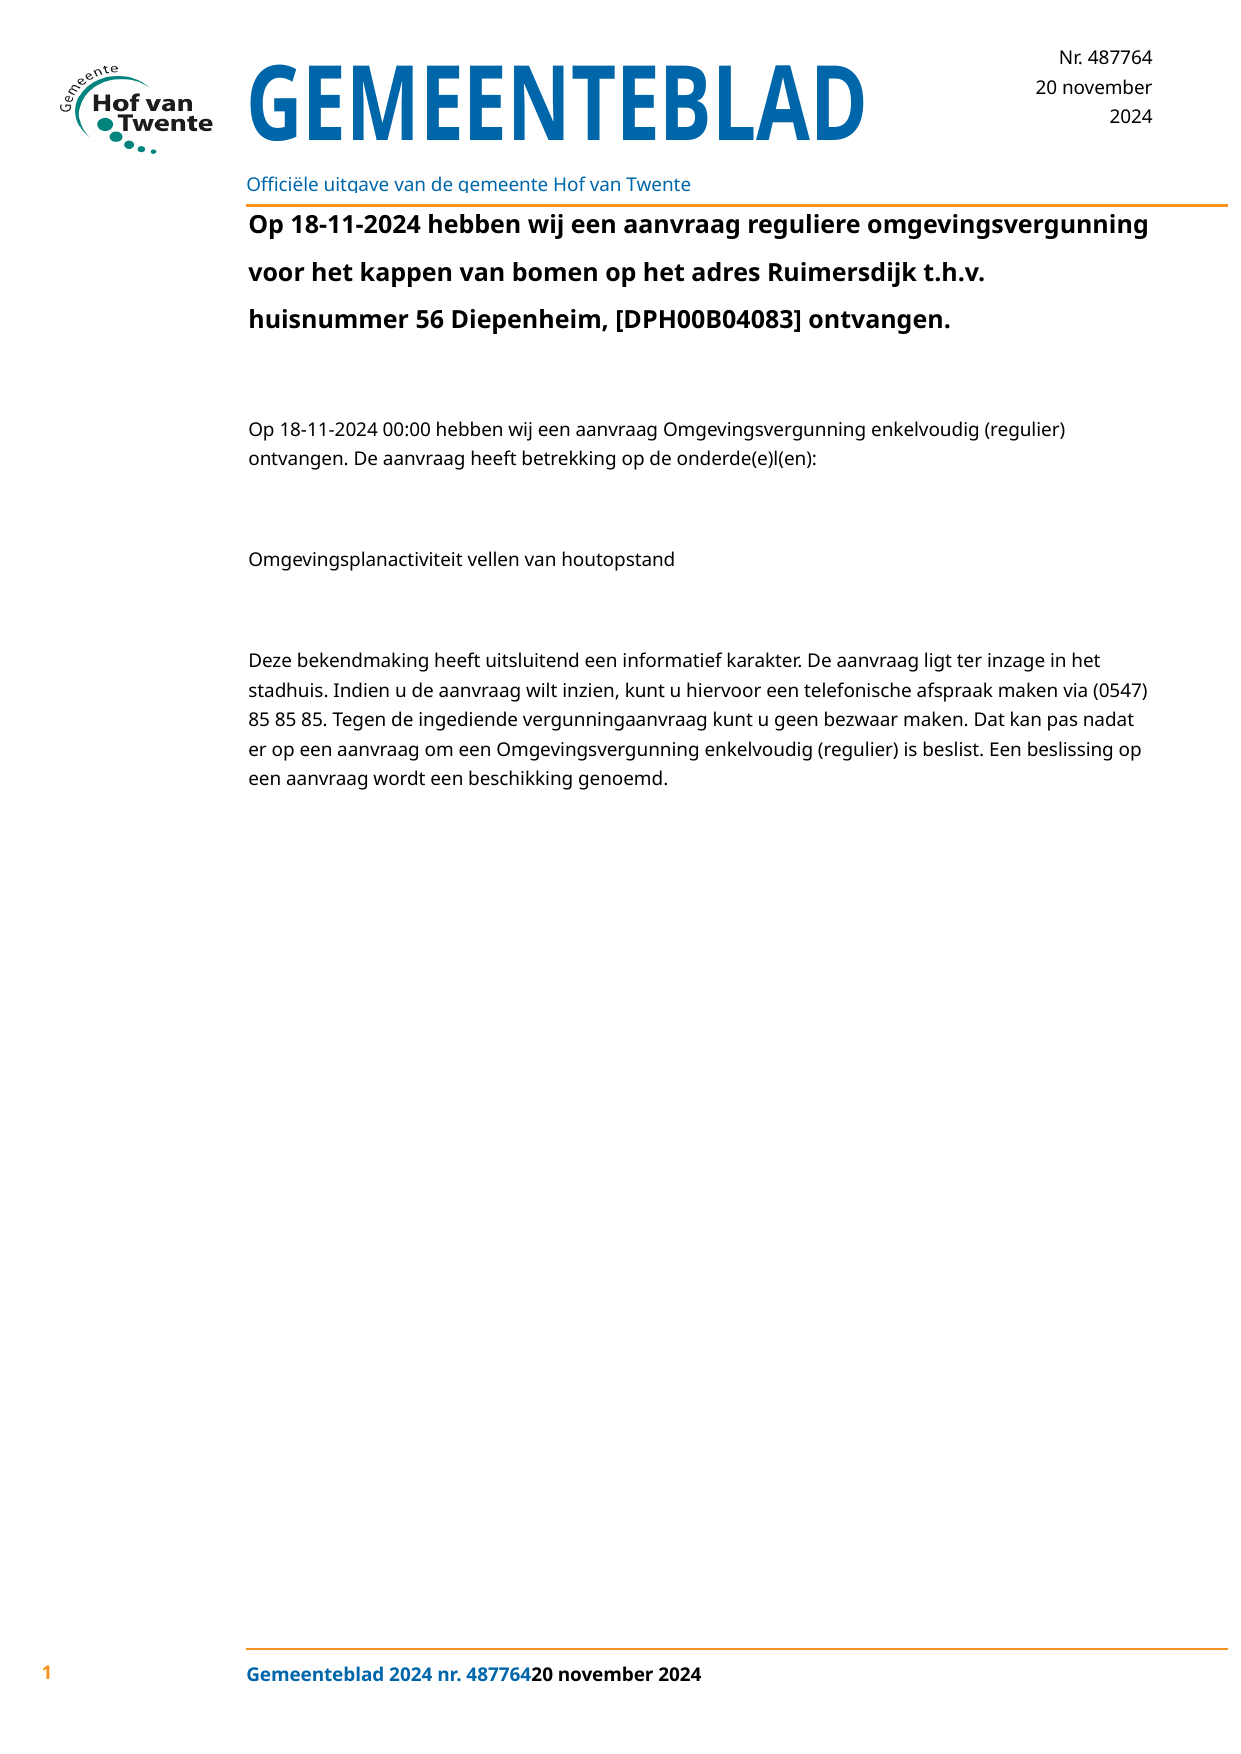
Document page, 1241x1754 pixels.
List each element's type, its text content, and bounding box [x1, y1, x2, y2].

text Omgevingsplanactiviteit vellen van houtopstand [248, 546, 1152, 572]
picture [41, 47, 231, 172]
text Op 18-11-2024 hebben wij een aanvraag reguliere omgevingsvergunning voor het kappen van bomen op het adres Ruimersdijk t.h.v. huisnummer 56 Diepenheim, [DPH00B04083] ontvangen. [248, 207, 1152, 336]
text Deze bekendmaking heeft uitsluitend een informatief karakter. De aanvraag ligt ter inzage in het stadhuis. Indien u de aanvraag wilt inzien, kunt u hiervoor een telefonische afspraak maken via (0547) 85 85 85. Tegen de ingediende vergunningaanvraag kunt u geen bezwaar maken. Dat kan pas nadat er op een aanvraag om een Omgevingsvergunning enkelvoudig (regulier) is beslist. Een beslissing op een aanvraag wordt een beschikking genoemd. [248, 647, 1152, 791]
text Op 18-11-2024 00:00 hebben wij een aanvraag Omgevingsvergunning enkelvoudig (regulier) ontvangen. De aanvraag heeft betrekking op de onderde(e)l(en): [248, 416, 1152, 471]
